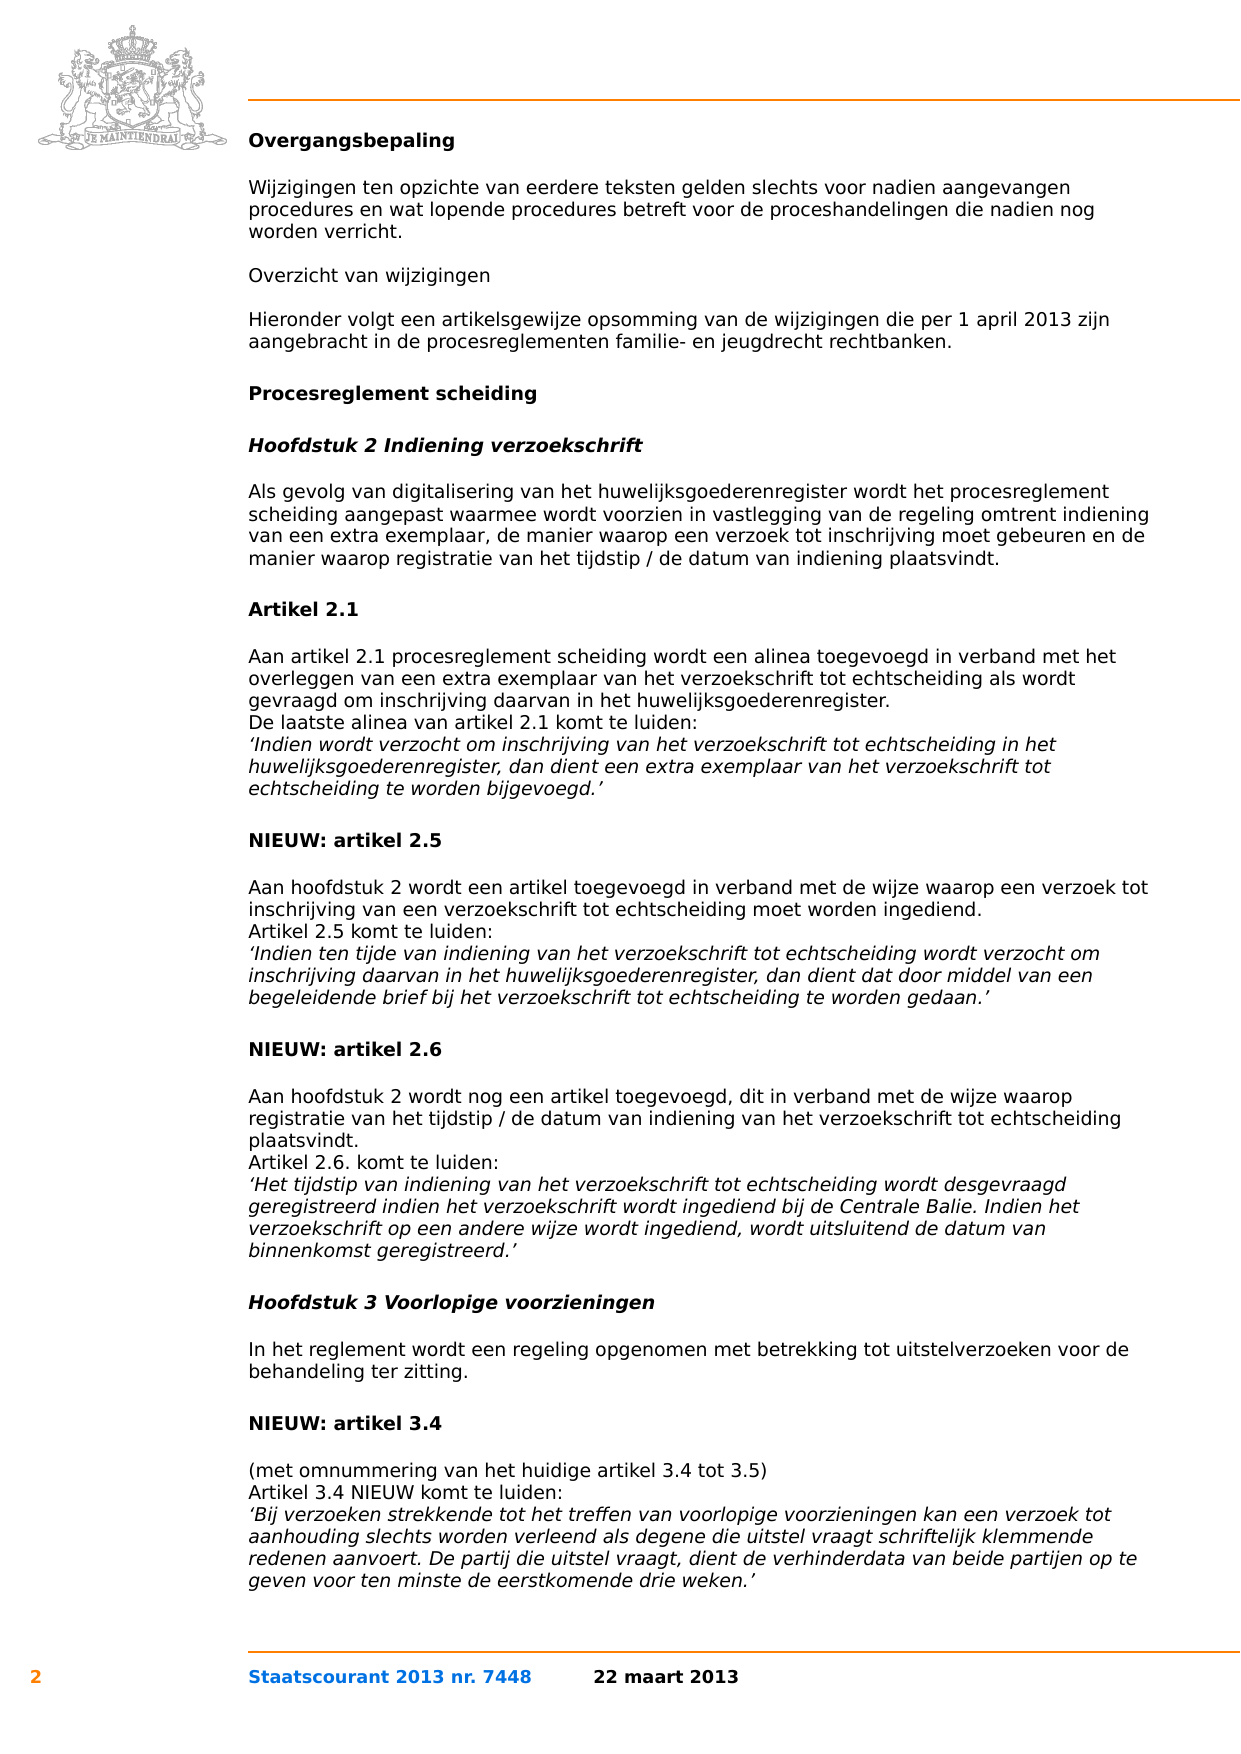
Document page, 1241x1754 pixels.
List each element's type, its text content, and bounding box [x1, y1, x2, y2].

text ‘Indien wordt verzocht om inschrijving van het verzoekschrift tot echtscheiding in het huwelijksgoederenregister, dan dient een extra exemplaar van het verzoekschrift tot echtscheiding te worden bijgevoegd.’ [248, 734, 1163, 800]
subtitle NIEUW: artikel 3.4 [248, 1413, 1163, 1435]
subtitle Artikel 2.1 [248, 599, 1163, 621]
subtitle Overgangsbepaling [248, 130, 1163, 152]
text Aan artikel 2.1 procesreglement scheiding wordt een alinea toegevoegd in verband met het overleggen van een extra exemplaar van het verzoekschrift tot echtscheiding als wordt gevraagd om inschrijving daarvan in het huwelijksgoederenregister. [248, 646, 1163, 712]
picture [38, 25, 227, 150]
text ‘Bij verzoeken strekkende tot het treffen van voorlopige voorzieningen kan een verzoek tot aanhouding slechts worden verleend als degene die uitstel vraagt schriftelijk klemmende redenen aanvoert. De partij die uitstel vraagt, dient de verhinderdata van beide partijen op te geven voor ten minste de eerstkomende drie weken.’ [248, 1504, 1163, 1592]
text Als gevolg van digitalisering van het huwelijksgoederenregister wordt het procesreglement scheiding aangepast waarmee wordt voorzien in vastlegging van de regeling omtrent indiening van een extra exemplaar, de manier waarop een verzoek tot inschrijving moet gebeuren en de manier waarop registratie van het tijdstip / de datum van indiening plaatsvindt. [248, 481, 1163, 569]
text In het reglement wordt een regeling opgenomen met betrekking tot uitstelverzoeken voor de behandeling ter zitting. [248, 1339, 1163, 1383]
subtitle Procesreglement scheiding [248, 382, 1163, 404]
text Artikel 3.4 NIEUW komt te luiden: [248, 1482, 1163, 1504]
text Wijzigingen ten opzichte van eerdere teksten gelden slechts voor nadien aangevangen procedures en wat lopende procedures betreft voor de proceshandelingen die nadien nog worden verricht. [248, 177, 1163, 243]
text Artikel 2.5 komt te luiden: [248, 921, 1163, 943]
subtitle NIEUW: artikel 2.6 [248, 1039, 1163, 1061]
text Aan hoofdstuk 2 wordt nog een artikel toegevoegd, dit in verband met de wijze waarop registratie van het tijdstip / de datum van indiening van het verzoekschrift tot echtscheiding plaatsvindt. [248, 1086, 1163, 1152]
subtitle NIEUW: artikel 2.5 [248, 830, 1163, 852]
text De laatste alinea van artikel 2.1 komt te luiden: [248, 712, 1163, 734]
text ‘Het tijdstip van indiening van het verzoekschrift tot echtscheiding wordt desgevraagd geregistreerd indien het verzoekschrift wordt ingediend bij de Centrale Balie. Indien het verzoekschrift op een andere wijze wordt ingediend, wordt uitsluitend de datum van binnenkomst geregistreerd.’ [248, 1174, 1163, 1262]
text Hieronder volgt een artikelsgewijze opsomming van de wijzigingen die per 1 april 2013 zijn aangebracht in de procesreglementen familie- en jeugdrecht rechtbanken. [248, 308, 1163, 352]
text ‘Indien ten tijde van indiening van het verzoekschrift tot echtscheiding wordt verzocht om inschrijving daarvan in het huwelijksgoederenregister, dan dient dat door middel van een begeleidende brief bij het verzoekschrift tot echtscheiding te worden gedaan.’ [248, 943, 1163, 1009]
text (met omnummering van het huidige artikel 3.4 tot 3.5) [248, 1460, 1163, 1482]
text Overzicht van wijzigingen [248, 265, 1163, 287]
subtitle Hoofdstuk 2 Indiening verzoekschrift [248, 434, 1163, 456]
subtitle Hoofdstuk 3 Voorlopige voorzieningen [248, 1292, 1163, 1314]
text Aan hoofdstuk 2 wordt een artikel toegevoegd in verband met de wijze waarop een verzoek tot inschrijving van een verzoekschrift tot echtscheiding moet worden ingediend. [248, 877, 1163, 921]
text Artikel 2.6. komt te luiden: [248, 1152, 1163, 1174]
